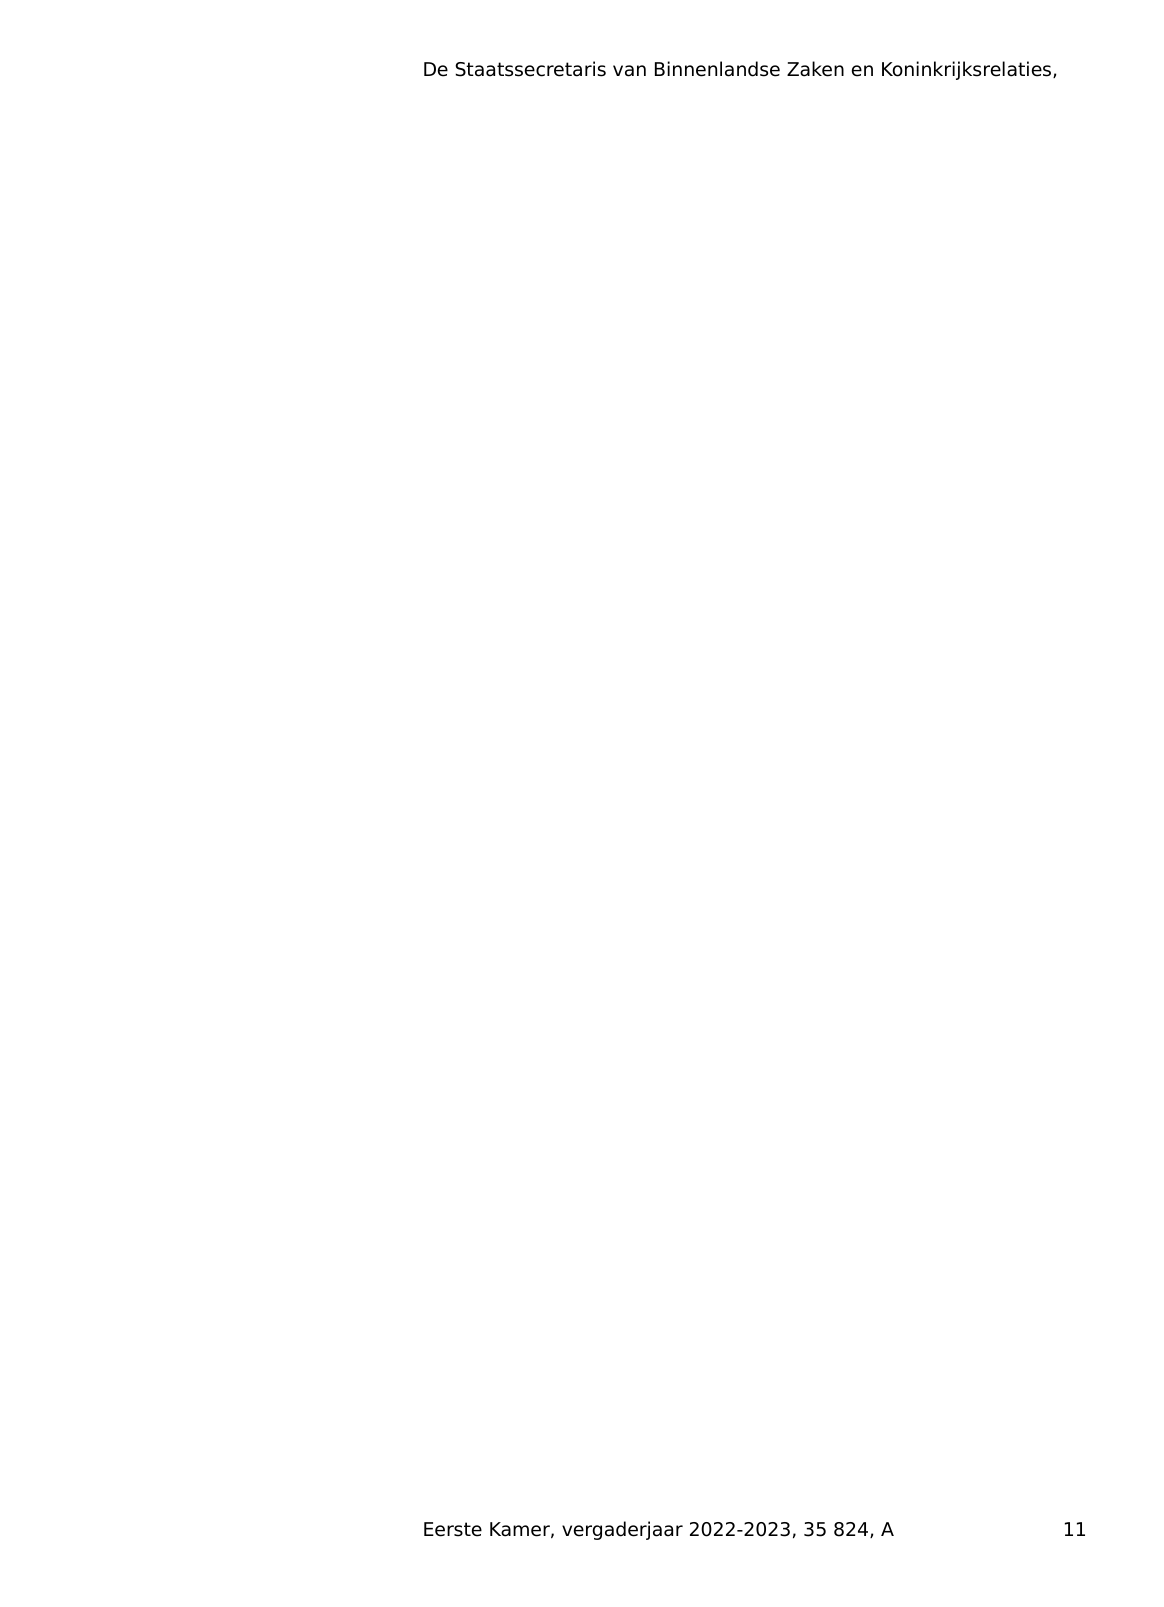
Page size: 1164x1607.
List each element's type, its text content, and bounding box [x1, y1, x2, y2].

text De Staatssecretaris van Binnenlandse Zaken en Koninkrijksrelaties, [422, 59, 1087, 81]
